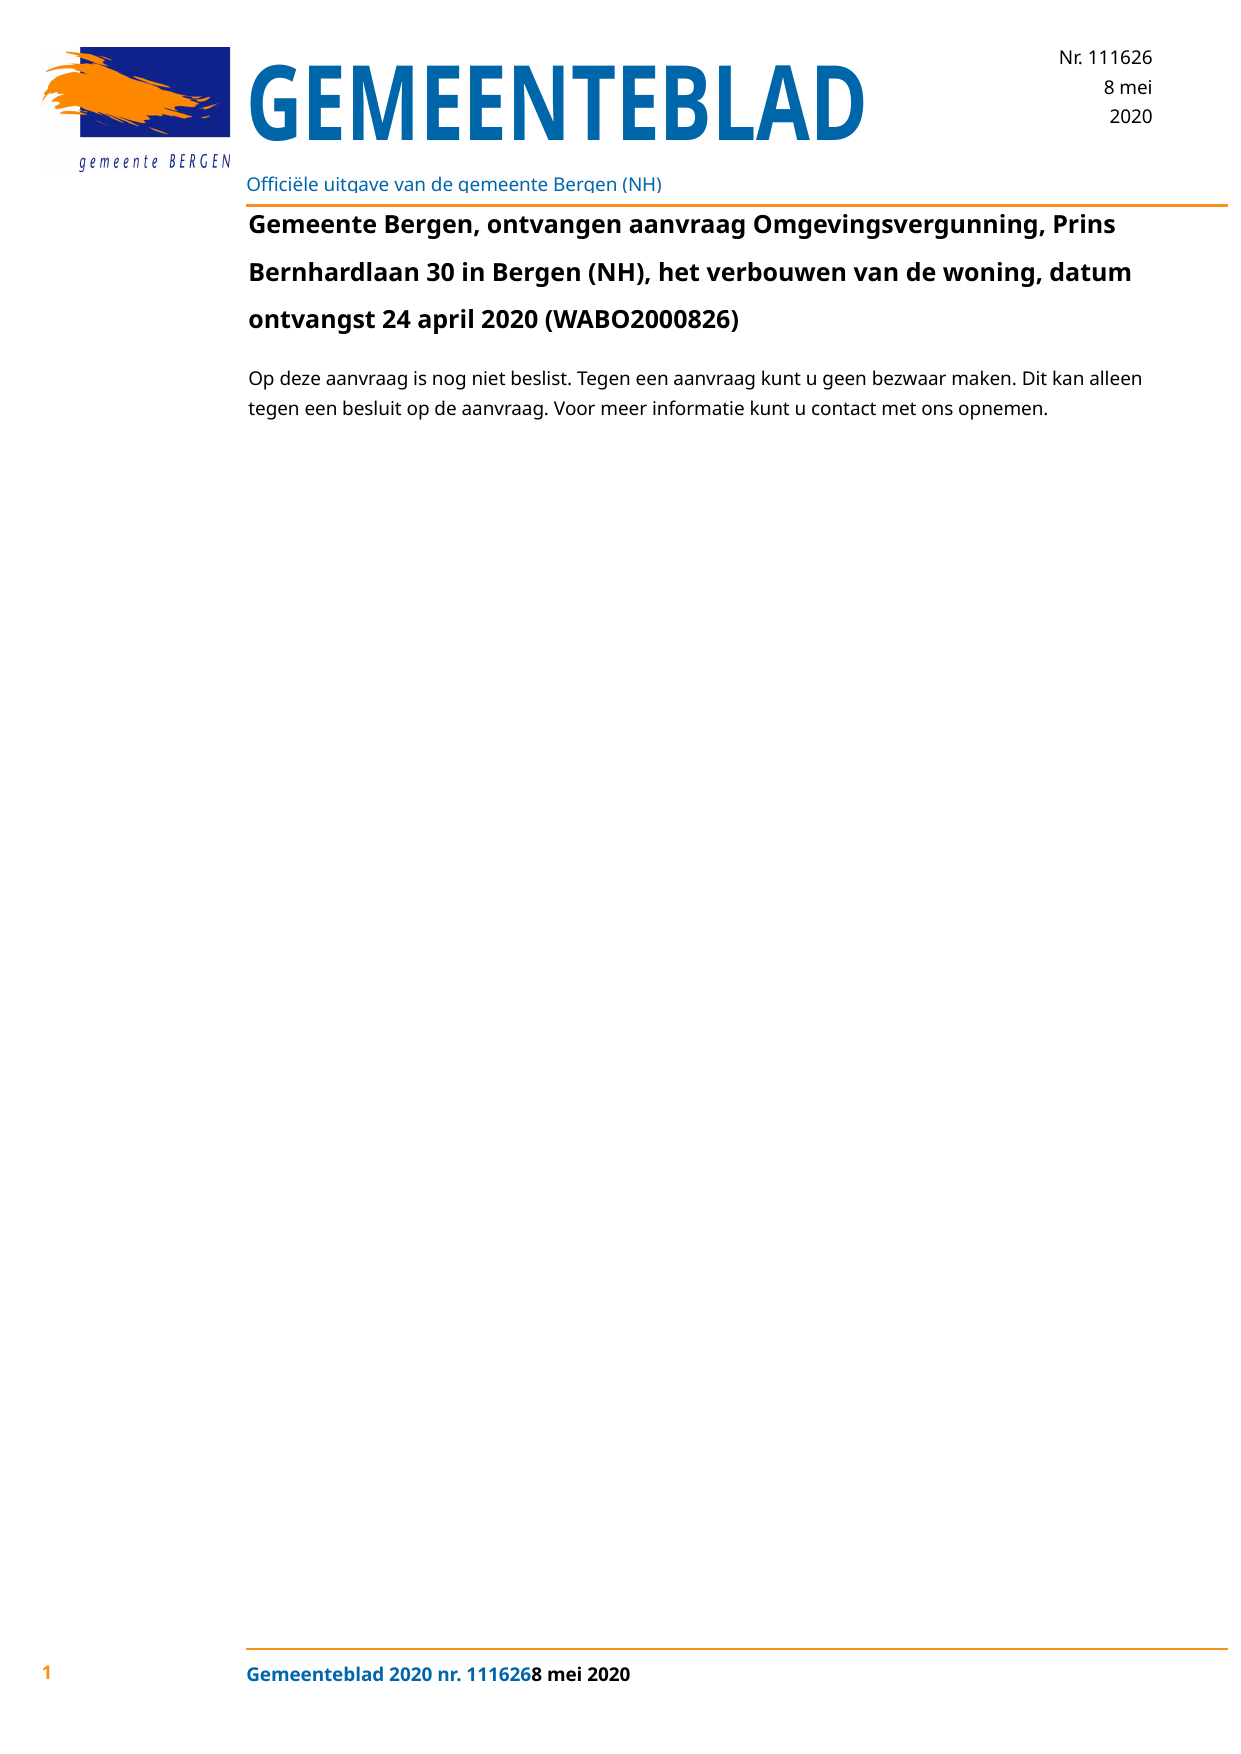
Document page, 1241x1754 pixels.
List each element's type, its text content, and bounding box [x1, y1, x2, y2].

text Gemeente Bergen, ontvangen aanvraag Omgevingsvergunning, Prins Bernhardlaan 30 in Bergen (NH), het verbouwen van de woning, datum ontvangst 24 april 2020 (WABO2000826) [248, 207, 1152, 336]
picture [41, 47, 231, 172]
text Op deze aanvraag is nog niet beslist. Tegen een aanvraag kunt u geen bezwaar maken. Dit kan alleen tegen een besluit op de aanvraag. Voor meer informatie kunt u contact met ons opnemen. [248, 366, 1152, 421]
